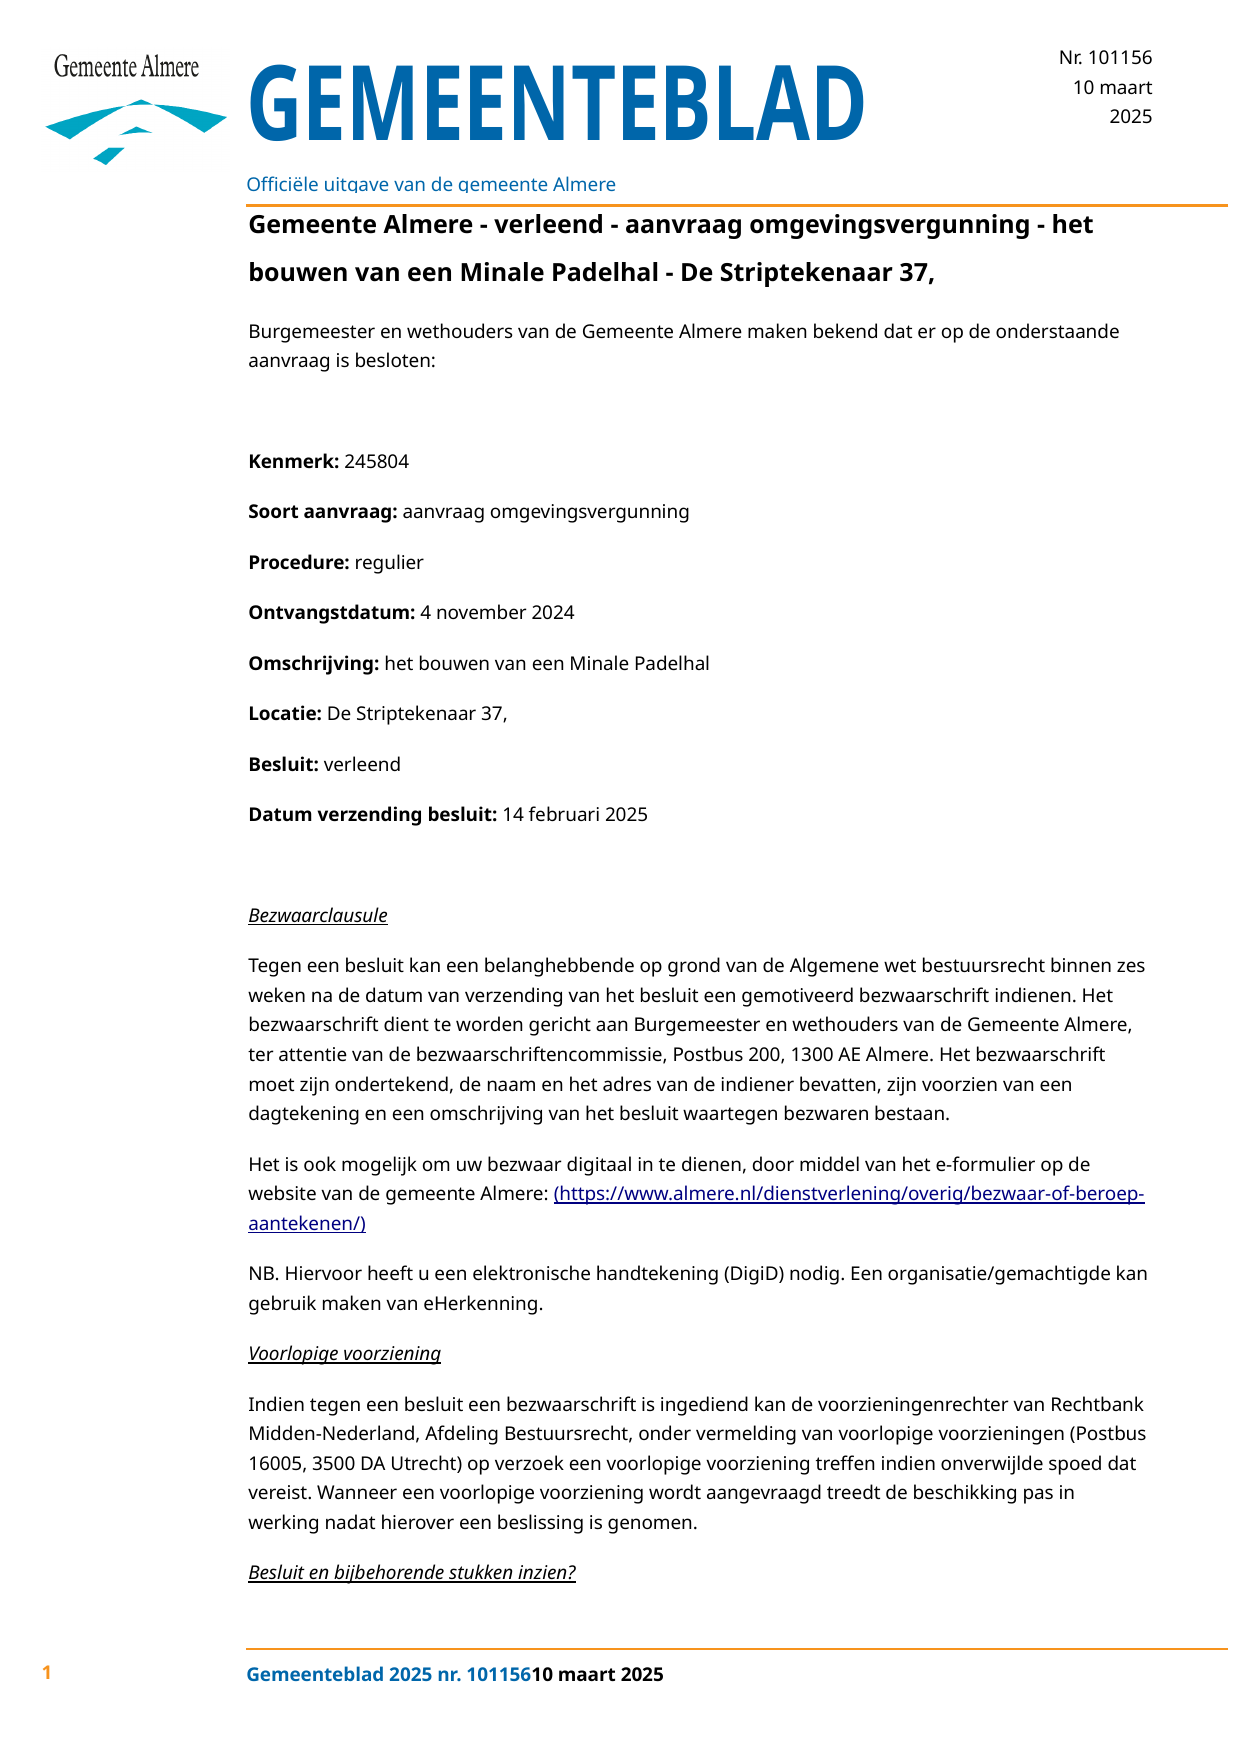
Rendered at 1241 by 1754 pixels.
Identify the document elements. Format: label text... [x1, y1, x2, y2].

text Soort aanvraag: aanvraag omgevingsvergunning [248, 499, 1152, 524]
text NB. Hiervoor heeft u een elektronische handtekening (DigiD) nodig. Een organisatie/gemachtigde kan gebruik maken van eHerkenning. [248, 1260, 1152, 1316]
text Datum verzending besluit: 14 februari 2025 [248, 801, 1152, 827]
text Besluit: verleend [248, 751, 1152, 777]
text Ontvangstdatum: 4 november 2024 [248, 599, 1152, 625]
text Indien tegen een besluit een bezwaarschrift is ingediend kan de voorzieningenrechter van Rechtbank Midden-Nederland, Afdeling Bestuursrecht, onder vermelding van voorlopige voorzieningen (Postbus 16005, 3500 DA Utrecht) op verzoek een voorlopige voorziening treffen indien onverwijlde spoed dat vereist. Wanneer een voorlopige voorziening wordt aangevraagd treedt de beschikking pas in werking nadat hierover een beslissing is genomen. [248, 1391, 1152, 1535]
text Burgemeester en wethouders van de Gemeente Almere maken bekend dat er op de onderstaande aanvraag is besloten: [248, 318, 1152, 373]
text Locatie: De Striptekenaar 37, [248, 700, 1152, 726]
picture [41, 47, 231, 172]
text Besluit en bijbehorende stukken inzien? [248, 1559, 1152, 1585]
text Kenmerk: 245804 [248, 448, 1152, 474]
text Tegen een besluit kan een belanghebbende op grond van de Algemene wet bestuursrecht binnen zes weken na de datum van verzending van het besluit een gemotiveerd bezwaarschrift indienen. Het bezwaarschrift dient te worden gericht aan Burgemeester en wethouders van de Gemeente Almere, ter attentie van de bezwaarschriftencommissie, Postbus 200, 1300 AE Almere. Het bezwaarschrift moet zijn ondertekend, de naam en het adres van de indiener bevatten, zijn voorzien van een dagtekening en een omschrijving van het besluit waartegen bezwaren bestaan. [248, 952, 1152, 1126]
text Bezwaarclausule [248, 902, 1152, 928]
text Procedure: regulier [248, 549, 1152, 575]
text Voorlopige voorziening [248, 1340, 1152, 1366]
text Het is ook mogelijk om uw bezwaar digitaal in te dienen, door middel van het e-formulier op de website van de gemeente Almere: (https://www.almere.nl/dienstverlening/overig/bezwaar-of-beroep-aantekenen/) [248, 1151, 1152, 1236]
text Gemeente Almere - verleend - aanvraag omgevingsvergunning - het bouwen van een Minale Padelhal - De Striptekenaar 37, [248, 207, 1152, 288]
text Omschrijving: het bouwen van een Minale Padelhal [248, 650, 1152, 676]
